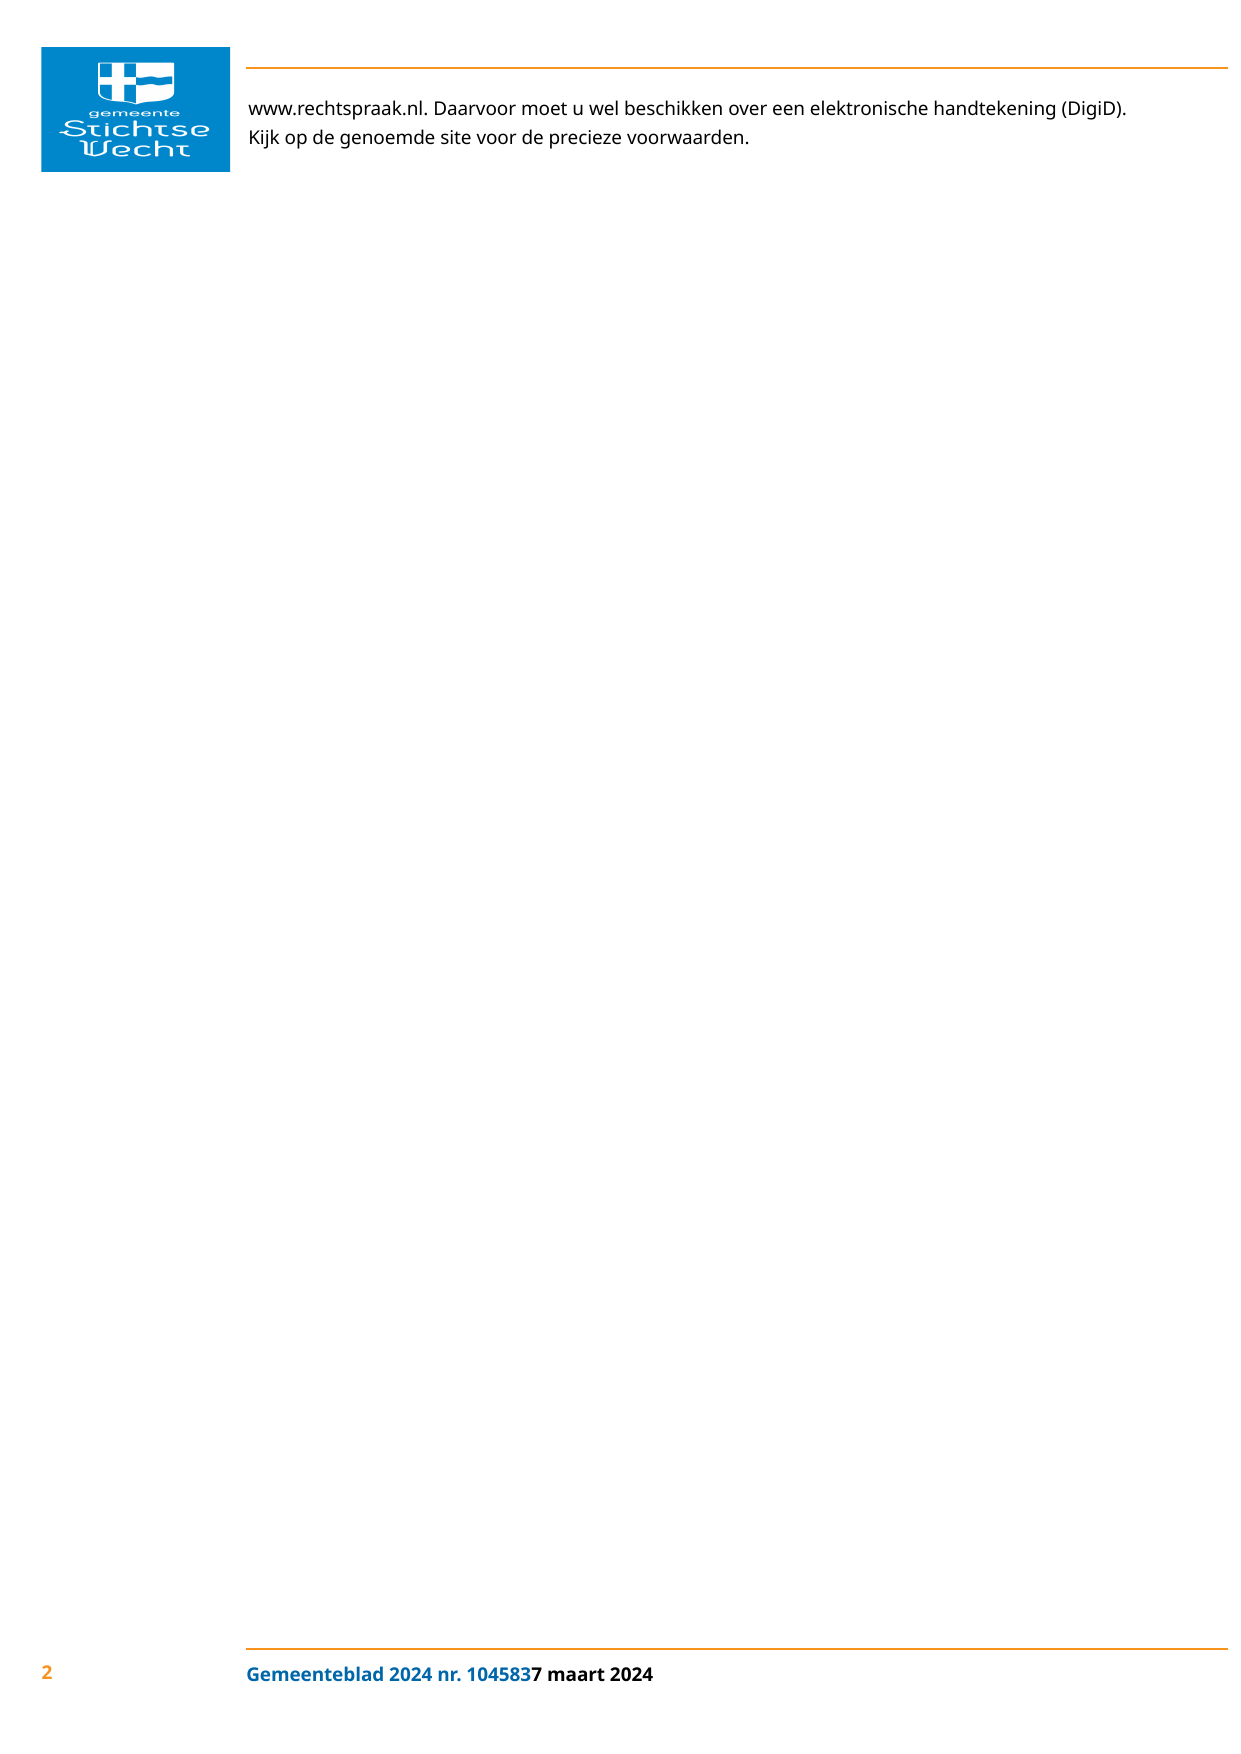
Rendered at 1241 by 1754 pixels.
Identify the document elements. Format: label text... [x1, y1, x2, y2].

text www.rechtspraak.nl. Daarvoor moet u wel beschikken over een elektronische handtekening (DigiD). Kijk op de genoemde site voor de precieze voorwaarden. [248, 95, 1152, 150]
picture [137, 63, 174, 103]
picture [99, 63, 135, 101]
